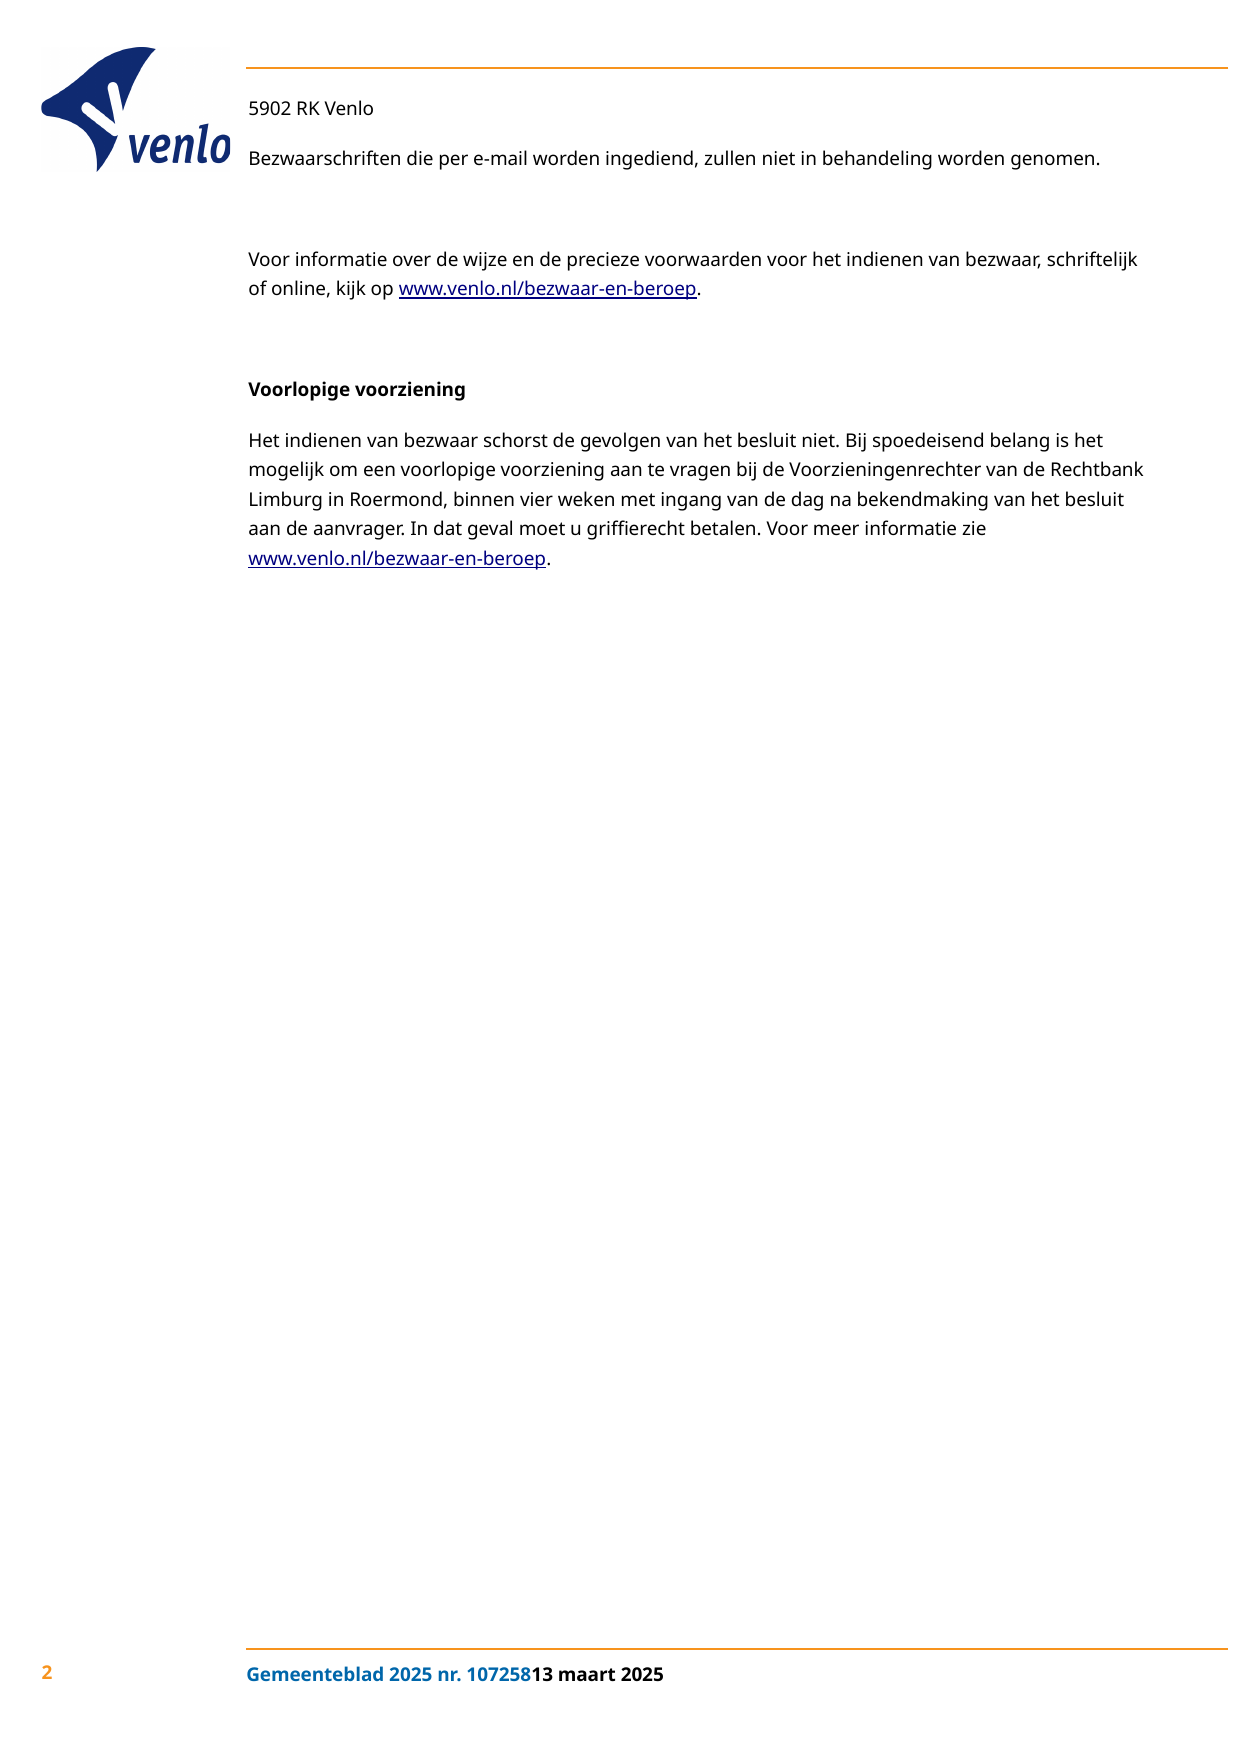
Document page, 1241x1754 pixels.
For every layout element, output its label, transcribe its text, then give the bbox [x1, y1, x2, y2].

text Bezwaarschriften die per e-mail worden ingediend, zullen niet in behandeling worden genomen. [248, 145, 1152, 171]
text Voor informatie over de wijze en de precieze voorwaarden voor het indienen van bezwaar, schriftelijk of online, kijk op www.venlo.nl/bezwaar-en-beroep. [248, 246, 1152, 301]
text Het indienen van bezwaar schorst de gevolgen van het besluit niet. Bij spoedeisend belang is het mogelijk om een voorlopige voorziening aan te vragen bij de Voorzieningenrechter van de Rechtbank Limburg in Roermond, binnen vier weken met ingang van de dag na bekendmaking van het besluit aan de aanvrager. In dat geval moet u griffierecht betalen. Voor meer informatie zie www.venlo.nl/bezwaar-en-beroep. [248, 427, 1152, 571]
text Voorlopige voorziening [248, 376, 1152, 402]
text 5902 RK Venlo [248, 95, 1152, 121]
picture [41, 47, 231, 172]
